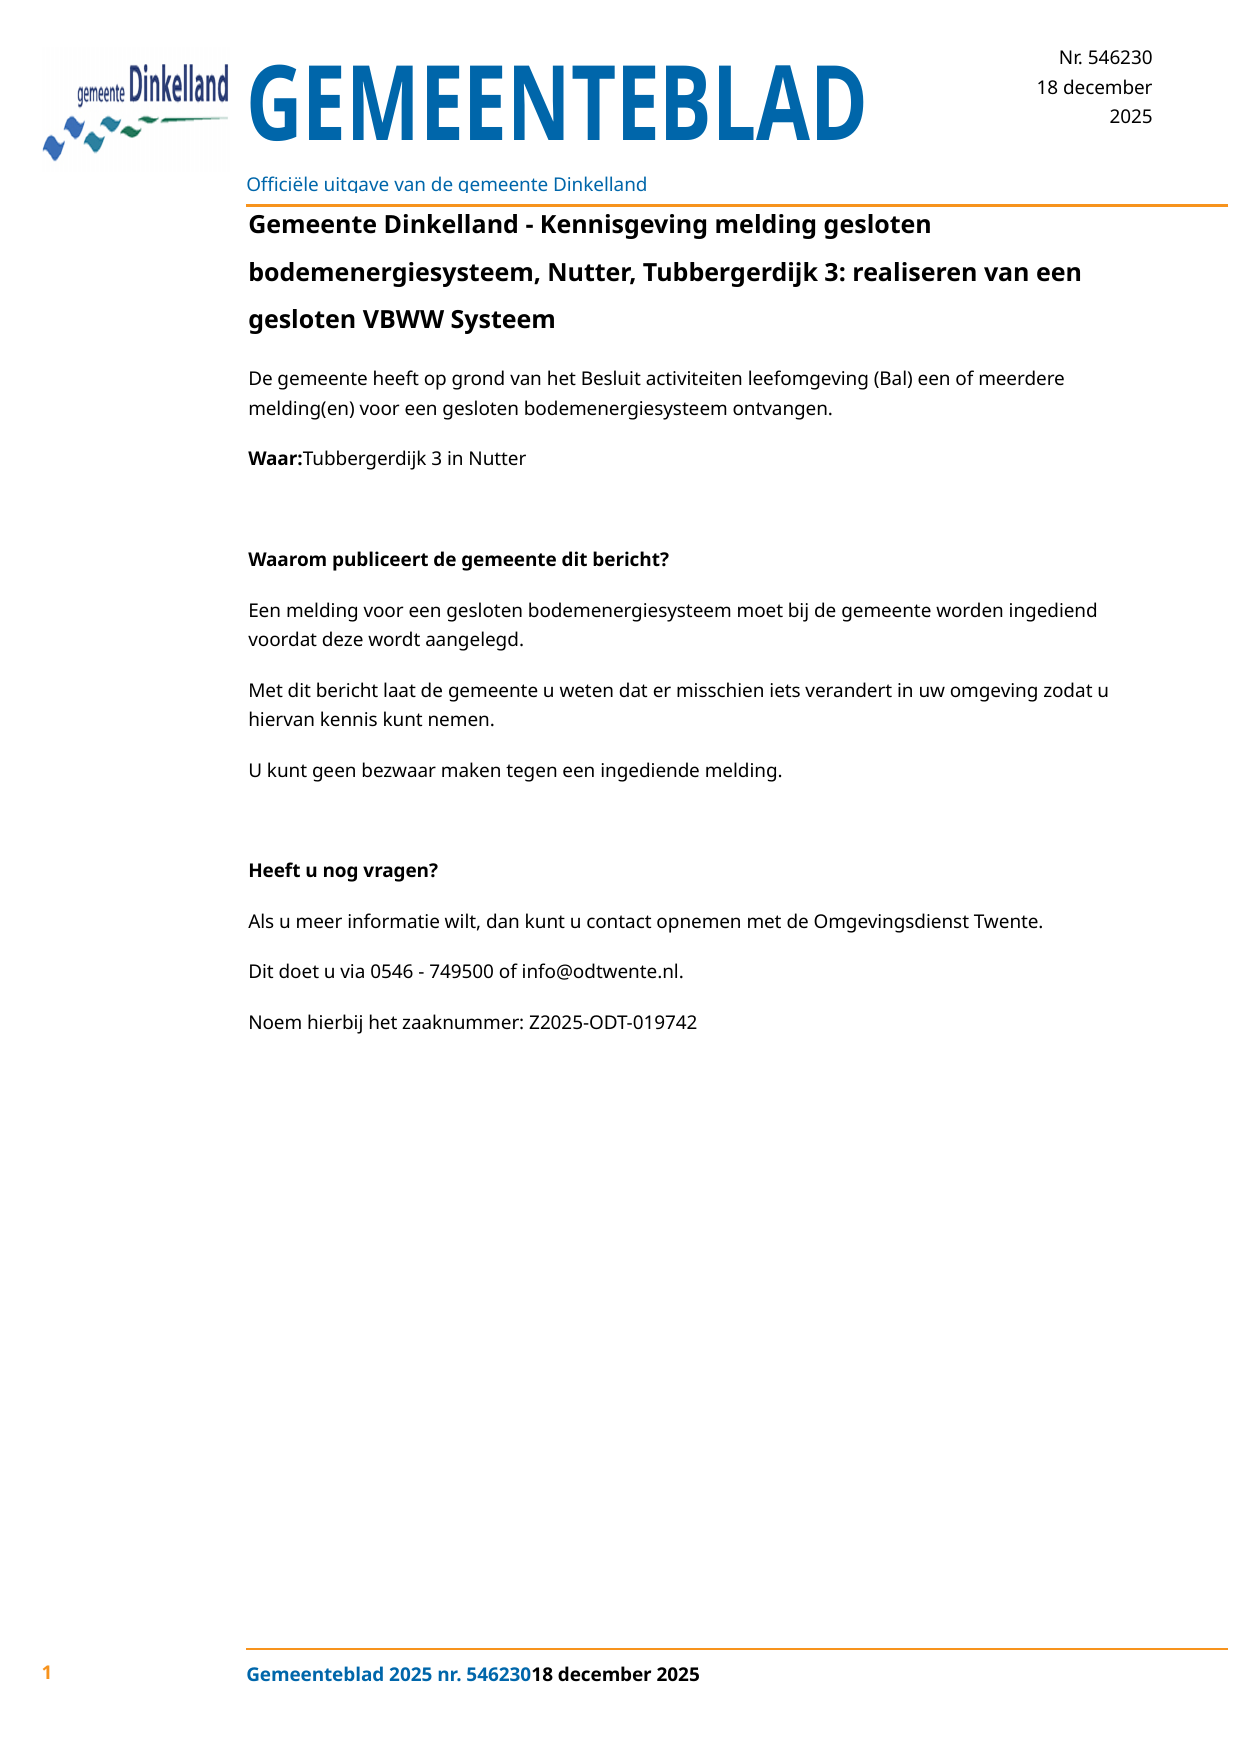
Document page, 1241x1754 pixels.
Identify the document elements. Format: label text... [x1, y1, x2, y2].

text Met dit bericht laat de gemeente u weten dat er misschien iets verandert in uw omgeving zodat u hiervan kennis kunt nemen. [248, 677, 1152, 732]
text Als u meer informatie wilt, dan kunt u contact opnemen met de Omgevingsdienst Twente. [248, 908, 1152, 934]
text Noem hierbij het zaaknummer: Z2025-ODT-019742 [248, 1009, 1152, 1034]
picture [41, 47, 231, 172]
text Dit doet u via 0546 - 749500 of info@odtwente.nl. [248, 958, 1152, 984]
text Heeft u nog vragen? [248, 858, 1152, 883]
text De gemeente heeft op grond van het Besluit activiteiten leefomgeving (Bal) een of meerdere melding(en) voor een gesloten bodemenergiesysteem ontvangen. [248, 366, 1152, 421]
text Gemeente Dinkelland - Kennisgeving melding gesloten bodemenergiesysteem, Nutter, Tubbergerdijk 3: realiseren van een gesloten VBWW Systeem [248, 207, 1152, 336]
text Een melding voor een gesloten bodemenergiesysteem moet bij de gemeente worden ingediend voordat deze wordt aangelegd. [248, 597, 1152, 652]
text U kunt geen bezwaar maken tegen een ingediende melding. [248, 757, 1152, 782]
text Waarom publiceert de gemeente dit bericht? [248, 546, 1152, 572]
text Waar:Tubbergerdijk 3 in Nutter [248, 446, 1152, 471]
